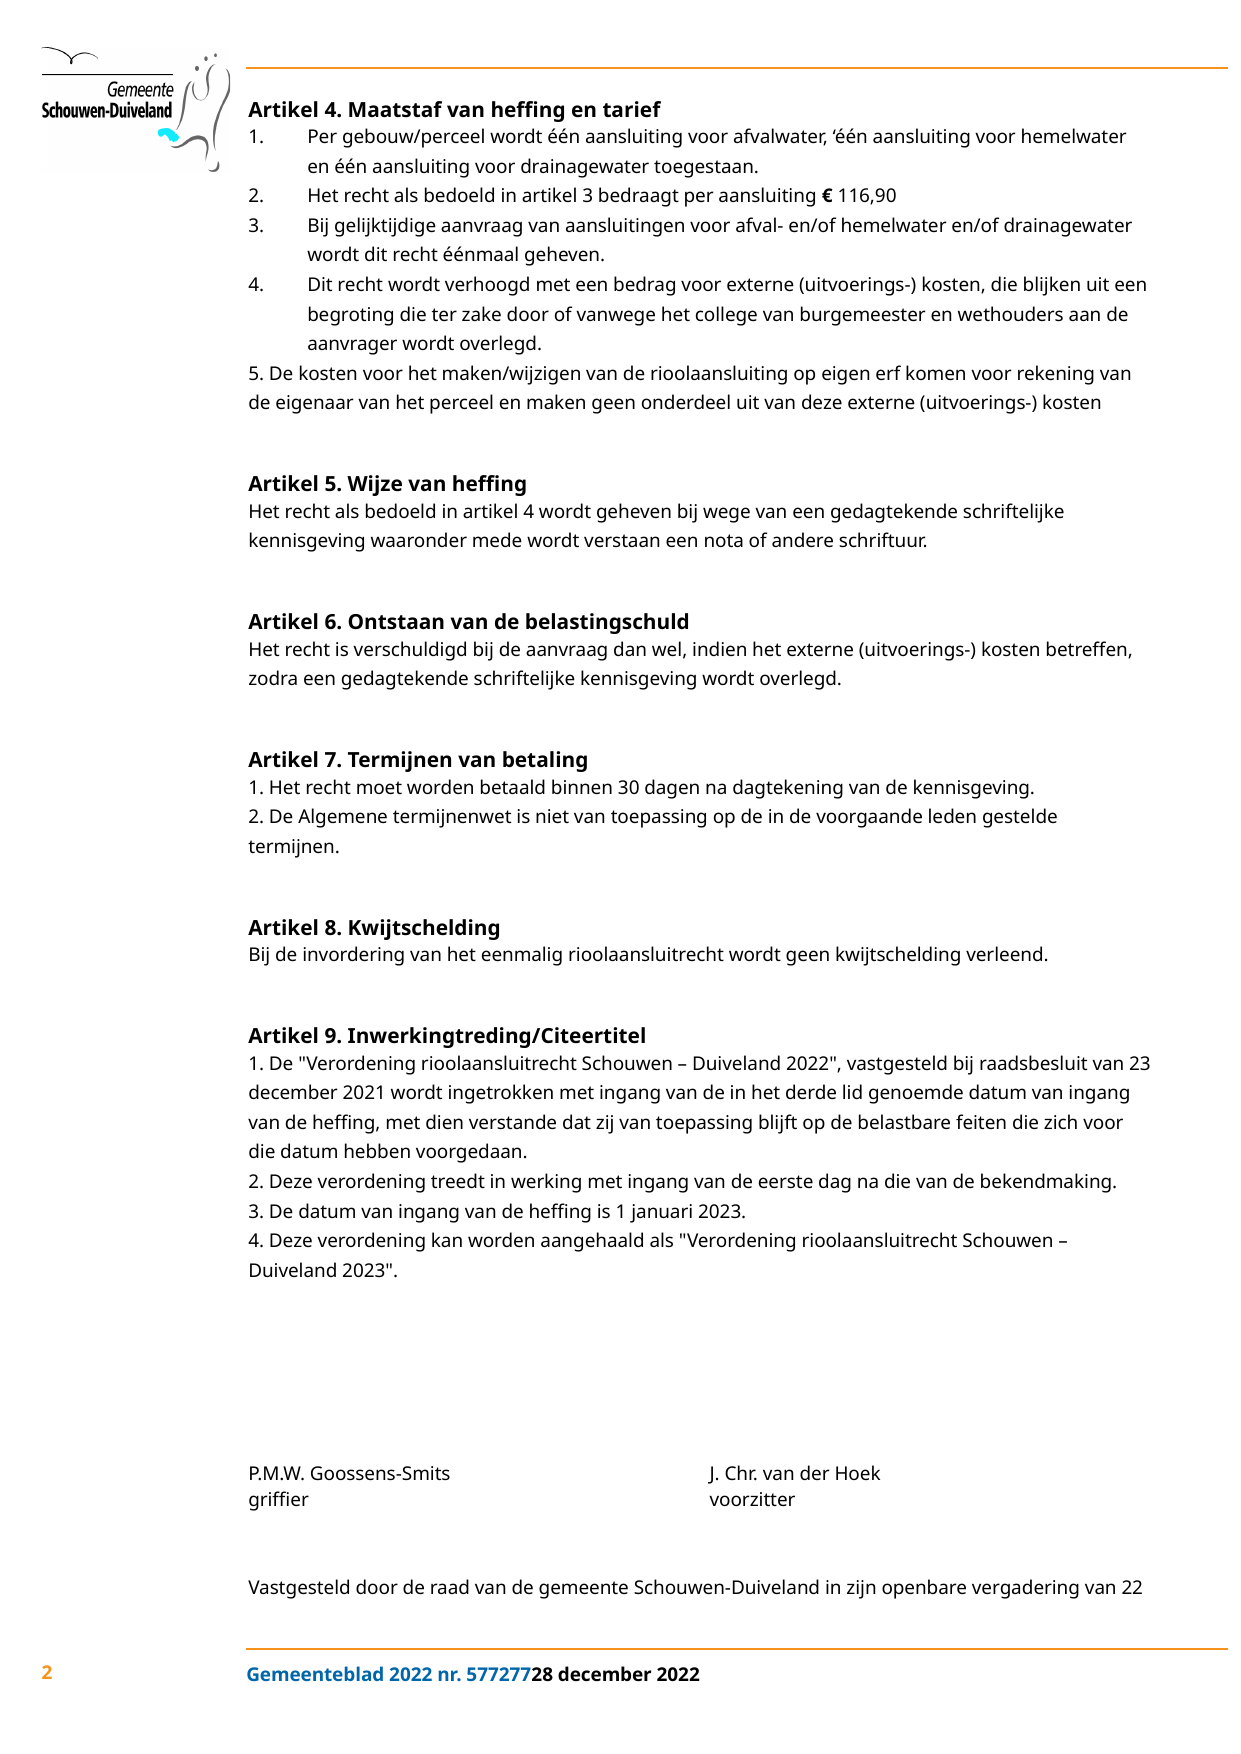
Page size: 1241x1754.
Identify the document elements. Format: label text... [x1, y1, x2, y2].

text 5. De kosten voor het maken/wijzigen van de rioolaansluiting op eigen erf komen voor rekening van de eigenaar van het perceel en maken geen onderdeel uit van deze externe (uitvoerings-) kosten [248, 360, 1152, 415]
text 1. Het recht moet worden betaald binnen 30 dagen na dagtekening van de kennisgeving. [248, 774, 1152, 800]
text Bij de invordering van het eenmalig rioolaansluitrecht wordt geen kwijtschelding verleend. [248, 942, 1152, 967]
text Artikel 8. Kwijtschelding [248, 913, 1152, 942]
text Artikel 5. Wijze van heffing [248, 469, 1152, 498]
table_header [709, 1435, 1152, 1460]
text 4. Deze verordening kan worden aangehaald als "Verordening rioolaansluitrecht Schouwen – Duiveland 2023". [248, 1227, 1152, 1283]
text Artikel 6. Ontstaan van de belastingschuld [248, 607, 1152, 636]
text Artikel 4. Maatstaf van heffing en tarief [248, 95, 1152, 123]
text Het recht als bedoeld in artikel 4 wordt geheven bij wege van een gedagtekende schriftelijke kennisgeving waaronder mede wordt verstaan een nota of andere schriftuur. [248, 498, 1152, 553]
list Dit recht wordt verhoogd met een bedrag voor externe (uitvoerings-) kosten, die blijken uit een begroting die ter zake door of vanwege het college van burgemeester en wethouders aan de aanvrager wordt overlegd. [248, 271, 1152, 356]
table_cell J. Chr. van der Hoek [709, 1460, 1152, 1486]
table_cell P.M.W. Goossens-Smits [248, 1460, 709, 1486]
text 1. De "Verordening rioolaansluitrecht Schouwen – Duiveland 2022", vastgesteld bij raadsbesluit van 23 december 2021 wordt ingetrokken met ingang van de in het derde lid genoemde datum van ingang van de heffing, met dien verstande dat zij van toepassing blijft op de belastbare feiten die zich voor die datum hebben voorgedaan. [248, 1050, 1152, 1164]
text Artikel 9. Inwerkingtreding/Citeertitel [248, 1022, 1152, 1050]
text Vastgesteld door de raad van de gemeente Schouwen-Duiveland in zijn openbare vergadering van 22 [248, 1574, 1152, 1600]
table_header [248, 1435, 709, 1460]
text 2. Deze verordening treedt in werking met ingang van de eerste dag na die van de bekendmaking. [248, 1168, 1152, 1194]
list Het recht als bedoeld in artikel 3 bedraagt per aansluiting € 116,90 [248, 182, 1152, 208]
list Per gebouw/perceel wordt één aansluiting voor afvalwater, ‘één aansluiting voor hemelwater en één aansluiting voor drainagewater toegestaan. [248, 123, 1152, 178]
text 2. De Algemene termijnenwet is niet van toepassing op de in de voorgaande leden gestelde termijnen. [248, 803, 1152, 859]
text Artikel 7. Termijnen van betaling [248, 746, 1152, 774]
text Het recht is verschuldigd bij de aanvraag dan wel, indien het externe (uitvoerings-) kosten betreffen, zodra een gedagtekende schriftelijke kennisgeving wordt overlegd. [248, 636, 1152, 691]
text 3. De datum van ingang van de heffing is 1 januari 2023. [248, 1198, 1152, 1224]
table_cell griffier [248, 1486, 709, 1512]
table_cell voorzitter [709, 1486, 1152, 1512]
list Bij gelijktijdige aanvraag van aansluitingen voor afval- en/of hemelwater en/of drainagewater wordt dit recht éénmaal geheven. [248, 212, 1152, 267]
picture [41, 47, 231, 172]
